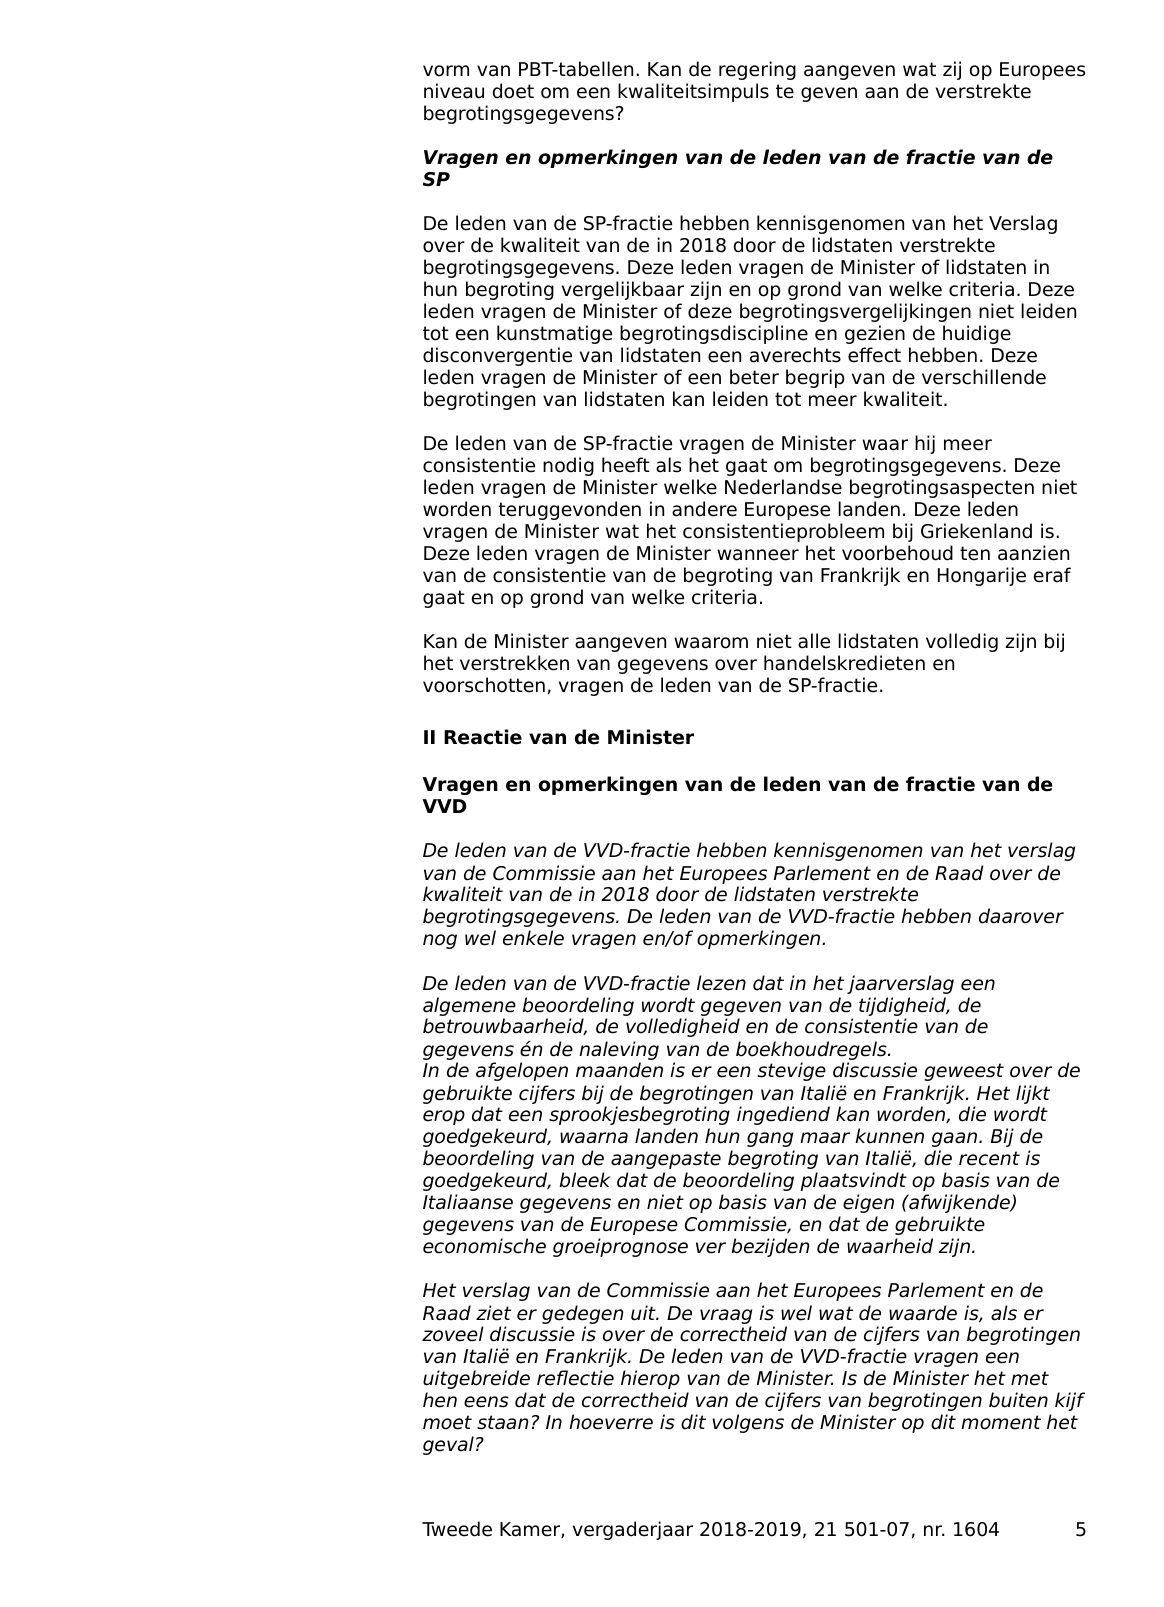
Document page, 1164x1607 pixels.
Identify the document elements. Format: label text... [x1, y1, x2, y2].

text Het verslag van de Commissie aan het Europees Parlement en de Raad ziet er gedegen uit. De vraag is wel wat de waarde is, als er zoveel discussie is over de correctheid van de cijfers van begrotingen van Italië en Frankrijk. De leden van de VVD-fractie vragen een uitgebreide reflectie hierop van de Minister. Is de Minister het met hen eens dat de correctheid van de cijfers van begrotingen buiten kijf moet staan? In hoeverre is dit volgens de Minister op dit moment het geval? [422, 1280, 1087, 1456]
text Kan de Minister aangeven waarom niet alle lidstaten volledig zijn bij het verstrekken van gegevens over handelskredieten en voorschotten, vragen de leden van de SP-fractie. [422, 631, 1087, 697]
subtitle Vragen en opmerkingen van de leden van de fractie van de VVD [422, 774, 1087, 818]
text De leden van de VVD-fractie hebben kennisgenomen van het verslag van de Commissie aan het Europees Parlement en de Raad over de kwaliteit van de in 2018 door de lidstaten verstrekte begrotingsgegevens. De leden van de VVD-fractie hebben daarover nog wel enkele vragen en/of opmerkingen. [422, 840, 1087, 950]
text De leden van de SP-fractie vragen de Minister waar hij meer consistentie nodig heeft als het gaat om begrotingsgegevens. Deze leden vragen de Minister welke Nederlandse begrotingsaspecten niet worden teruggevonden in andere Europese landen. Deze leden vragen de Minister wat het consistentieprobleem bij Griekenland is. Deze leden vragen de Minister wanneer het voorbehoud ten aanzien van de consistentie van de begroting van Frankrijk en Hongarije eraf gaat en op grond van welke criteria. [422, 433, 1087, 609]
subtitle Vragen en opmerkingen van de leden van de fractie van de SP [422, 147, 1087, 191]
text In de afgelopen maanden is er een stevige discussie geweest over de gebruikte cijfers bij de begrotingen van Italië en Frankrijk. Het lijkt erop dat een sprookjesbegroting ingediend kan worden, die wordt goedgekeurd, waarna landen hun gang maar kunnen gaan. Bij de beoordeling van de aangepaste begroting van Italië, die recent is goedgekeurd, bleek dat de beoordeling plaatsvindt op basis van de Italiaanse gegevens en niet op basis van de eigen (afwijkende) gegevens van de Europese Commissie, en dat de gebruikte economische groeiprognose ver bezijden de waarheid zijn. [422, 1060, 1087, 1258]
subtitle II Reactie van de Minister [422, 727, 1087, 749]
text De leden van de SP-fractie hebben kennisgenomen van het Verslag over de kwaliteit van de in 2018 door de lidstaten verstrekte begrotingsgegevens. Deze leden vragen de Minister of lidstaten in hun begroting vergelijkbaar zijn en op grond van welke criteria. Deze leden vragen de Minister of deze begrotingsvergelijkingen niet leiden tot een kunstmatige begrotingsdiscipline en gezien de huidige disconvergentie van lidstaten een averechts effect hebben. Deze leden vragen de Minister of een beter begrip van de verschillende begrotingen van lidstaten kan leiden tot meer kwaliteit. [422, 213, 1087, 411]
text De leden van de VVD-fractie lezen dat in het jaarverslag een algemene beoordeling wordt gegeven van de tijdigheid, de betrouwbaarheid, de volledigheid en de consistentie van de gegevens én de naleving van de boekhoudregels. [422, 972, 1087, 1060]
text vorm van PBT-tabellen. Kan de regering aangeven wat zij op Europees niveau doet om een kwaliteitsimpuls te geven aan de verstrekte begrotingsgegevens? [422, 59, 1087, 125]
